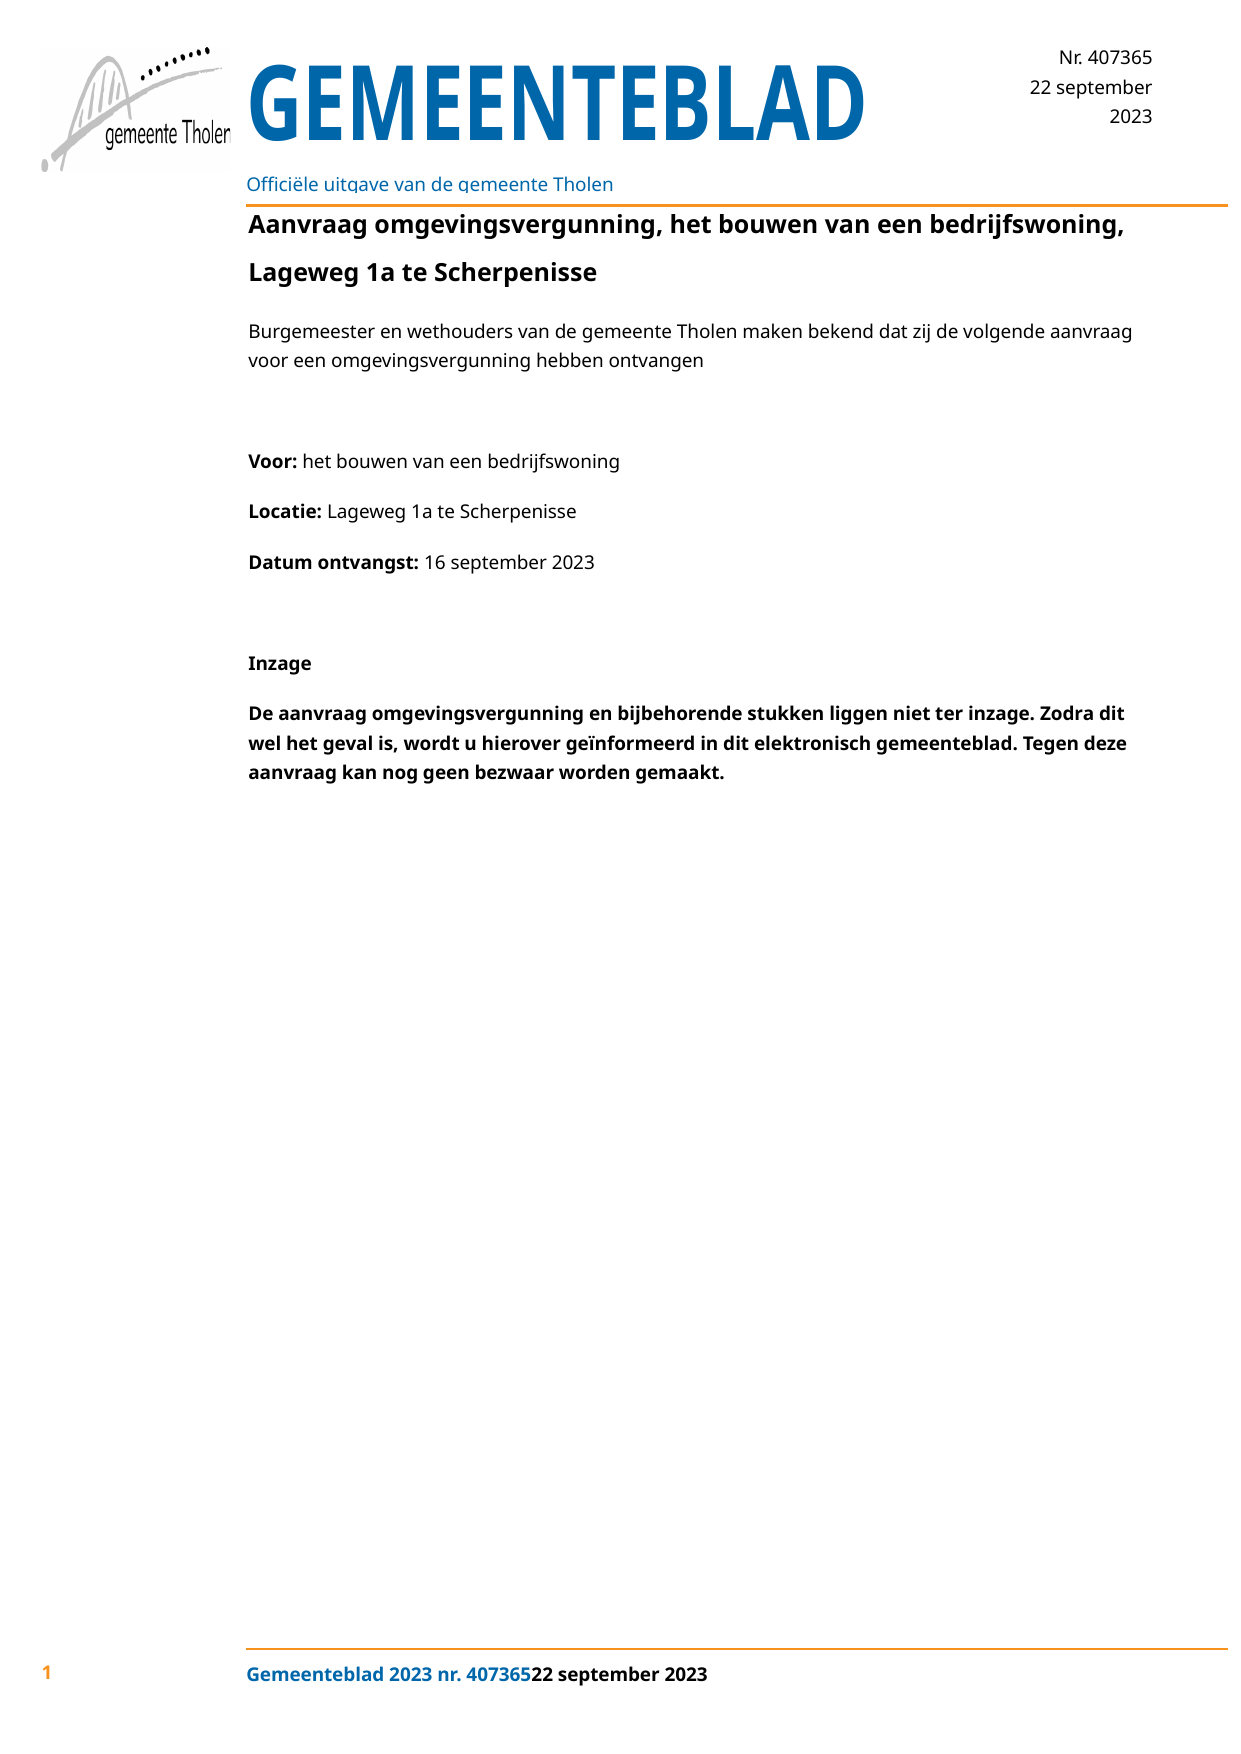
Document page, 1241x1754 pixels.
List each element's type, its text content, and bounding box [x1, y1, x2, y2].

text Burgemeester en wethouders van de gemeente Tholen maken bekend dat zij de volgende aanvraag voor een omgevingsvergunning hebben ontvangen [248, 318, 1152, 373]
picture [41, 47, 231, 172]
text Aanvraag omgevingsvergunning, het bouwen van een bedrijfswoning, Lageweg 1a te Scherpenisse [248, 207, 1152, 288]
text Datum ontvangst: 16 september 2023 [248, 549, 1152, 575]
text De aanvraag omgevingsvergunning en bijbehorende stukken liggen niet ter inzage. Zodra dit wel het geval is, wordt u hierover geïnformeerd in dit elektronisch gemeenteblad. Tegen deze aanvraag kan nog geen bezwaar worden gemaakt. [248, 700, 1152, 785]
text Inzage [248, 650, 1152, 676]
text Locatie: Lageweg 1a te Scherpenisse [248, 499, 1152, 524]
text Voor: het bouwen van een bedrijfswoning [248, 448, 1152, 474]
